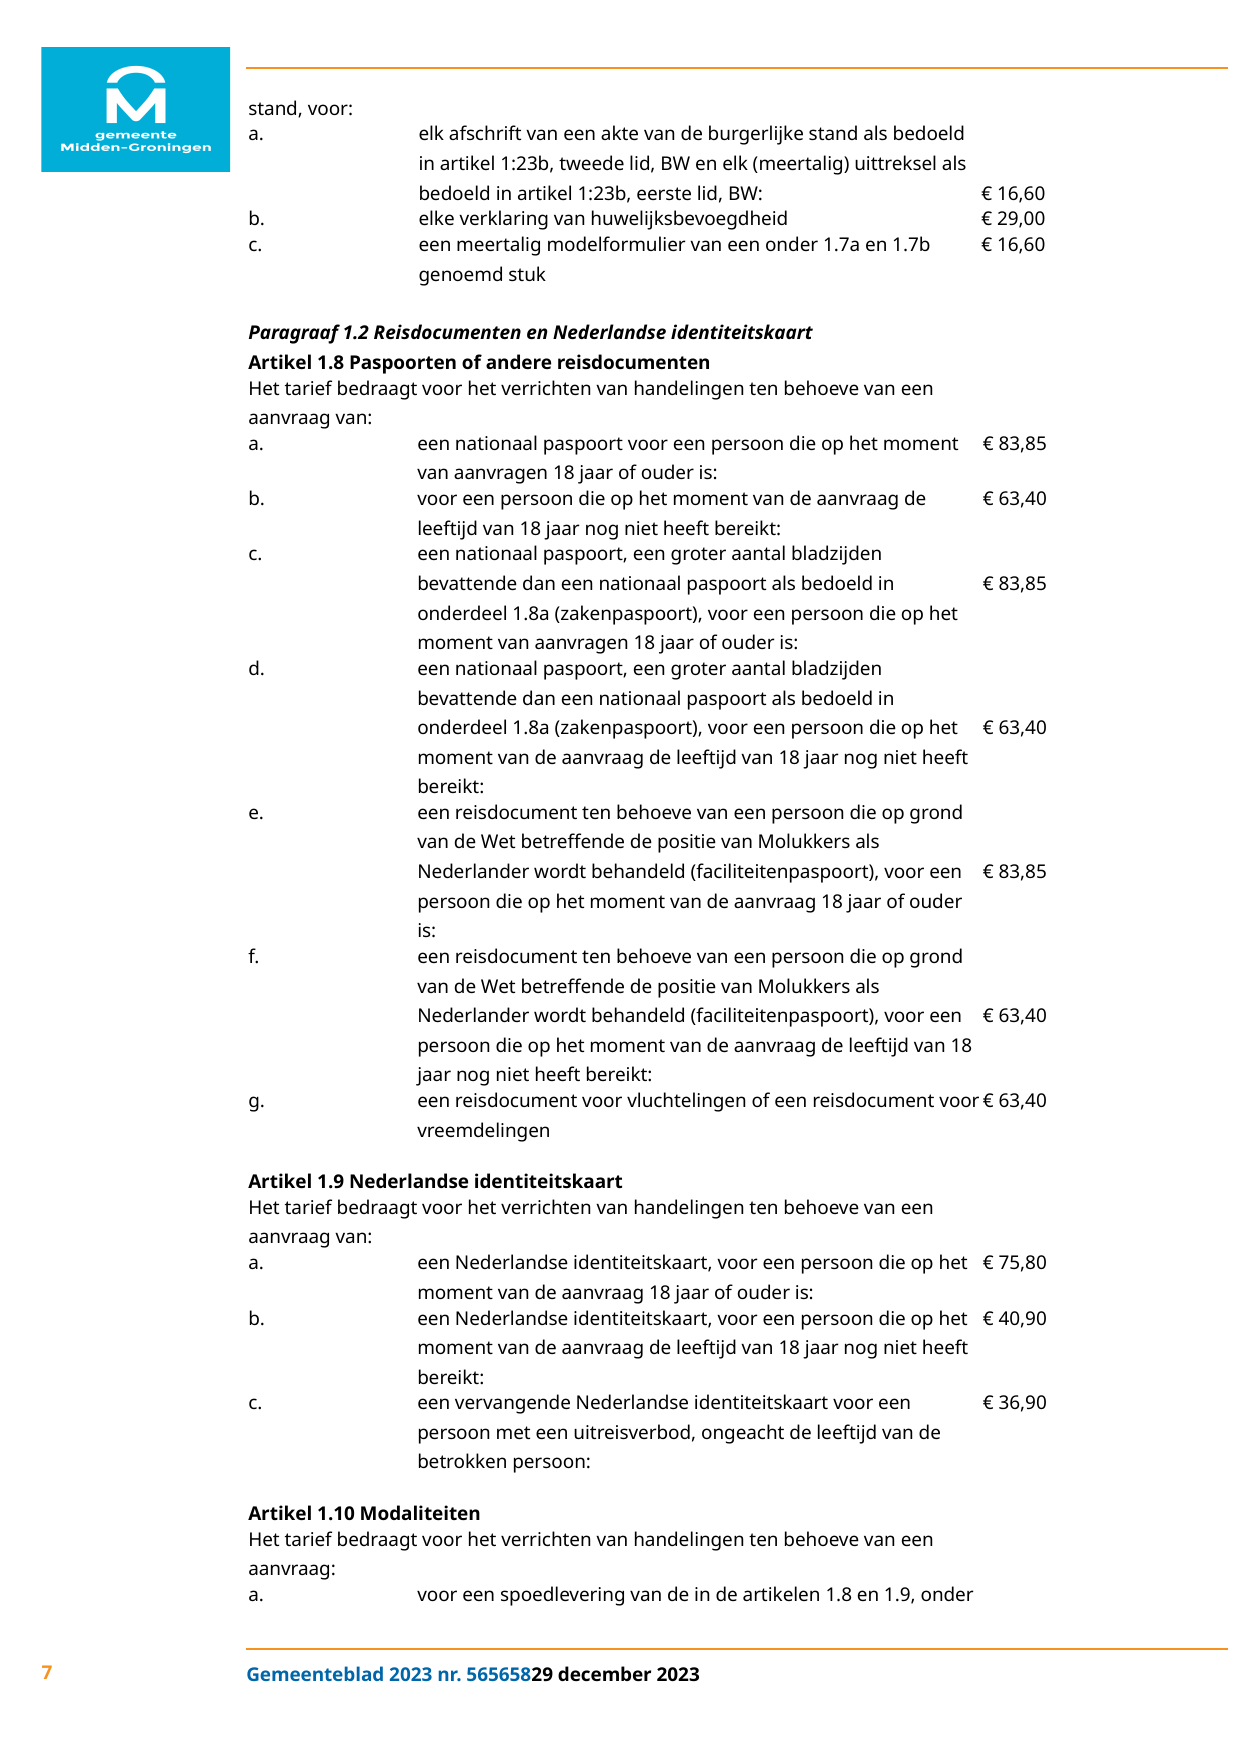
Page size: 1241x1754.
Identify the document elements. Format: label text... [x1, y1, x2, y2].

table_cell een reisdocument voor vluchtelingen of een reisdocument voor vreemdelingen [417, 1087, 983, 1143]
table_cell [983, 375, 1152, 430]
table_cell a. [248, 1249, 417, 1305]
table_cell € 63,40 [983, 1087, 1152, 1143]
table_cell [248, 1143, 417, 1168]
picture [108, 66, 164, 82]
table_cell een reisdocument ten behoeve van een persoon die op grond van de Wet betreffende de positie van Molukkers als Nederlander wordt behandeld (faciliteitenpaspoort), voor een persoon die op het moment van de aanvraag de leeftijd van 18 jaar nog niet heeft bereikt: [417, 943, 983, 1087]
text Paragraaf 1.2 Reisdocumenten en Nederlandse identiteitskaart [248, 319, 1152, 345]
table_cell € 29,00 [981, 205, 1152, 231]
table_cell d. [248, 655, 417, 799]
table_cell € 36,90 [983, 1390, 1152, 1474]
table_header Artikel 1.8 Paspoorten of andere reisdocumenten [248, 349, 983, 375]
table_cell een reisdocument ten behoeve van een persoon die op grond van de Wet betreffende de positie van Molukkers als Nederlander wordt behandeld (faciliteitenpaspoort), voor een persoon die op het moment van de aanvraag 18 jaar of ouder is: [417, 799, 983, 943]
table_cell stand, voor: [248, 95, 981, 121]
table_cell c. [248, 541, 417, 655]
table_cell € 40,90 [983, 1305, 1152, 1389]
table_cell een nationaal paspoort voor een persoon die op het moment van aanvragen 18 jaar of ouder is: [417, 430, 983, 485]
picture [184, 146, 190, 153]
table_cell een Nederlandse identiteitskaart, voor een persoon die op het moment van de aanvraag de leeftijd van 18 jaar nog niet heeft bereikt: [417, 1305, 983, 1389]
table_cell € 63,40 [983, 655, 1152, 799]
table_cell een nationaal paspoort, een groter aantal bladzijden bevattende dan een nationaal paspoort als bedoeld in onderdeel 1.8a (zakenpaspoort), voor een persoon die op het moment van de aanvraag de leeftijd van 18 jaar nog niet heeft bereikt: [417, 655, 983, 799]
table_cell [983, 1168, 1152, 1194]
table_cell c. [248, 1390, 417, 1474]
table_cell b. [248, 205, 418, 231]
table_cell een Nederlandse identiteitskaart, voor een persoon die op het moment van de aanvraag 18 jaar of ouder is: [417, 1249, 983, 1305]
table_cell elke verklaring van huwelijksbevoegdheid [418, 205, 981, 231]
table_cell [417, 1143, 983, 1168]
picture [107, 89, 165, 122]
table_cell € 83,85 [983, 430, 1152, 485]
table_cell a. [248, 430, 417, 485]
table_cell b. [248, 485, 417, 541]
table_cell Artikel 1.9 Nederlandse identiteitskaart [248, 1168, 983, 1194]
table_cell € 83,85 [983, 799, 1152, 943]
table_cell € 16,60 [981, 121, 1152, 205]
table_cell [983, 1581, 1152, 1607]
table_cell een nationaal paspoort, een groter aantal bladzijden bevattende dan een nationaal paspoort als bedoeld in onderdeel 1.8a (zakenpaspoort), voor een persoon die op het moment van aanvragen 18 jaar of ouder is: [417, 541, 983, 655]
table_cell een vervangende Nederlandse identiteitskaart voor een persoon met een uitreisverbod, ongeacht de leeftijd van de betrokken persoon: [417, 1390, 983, 1474]
table_cell [983, 1194, 1152, 1249]
table_cell € 83,85 [983, 541, 1152, 655]
table_header [983, 349, 1152, 375]
table_cell € 63,40 [983, 485, 1152, 541]
table_cell f. [248, 943, 417, 1087]
table_cell € 75,80 [983, 1249, 1152, 1305]
table_cell € 16,60 [981, 231, 1152, 286]
table_cell Het tarief bedraagt voor het verrichten van handelingen ten behoeve van een aanvraag van: [248, 1194, 983, 1249]
table_cell e. [248, 799, 417, 943]
table_cell een meertalig modelformulier van een onder 1.7a en 1.7b genoemd stuk [418, 231, 981, 286]
table_cell Het tarief bedraagt voor het verrichten van handelingen ten behoeve van een aanvraag van: [248, 375, 983, 430]
table_cell a. [248, 121, 418, 205]
table_cell c. [248, 231, 418, 286]
table_cell Het tarief bedraagt voor het verrichten van handelingen ten behoeve van een aanvraag: [248, 1526, 983, 1581]
table_cell [981, 95, 1152, 121]
table_cell [983, 1475, 1152, 1500]
table_cell [983, 1500, 1152, 1526]
table_cell b. [248, 1305, 417, 1389]
table_cell [248, 1475, 417, 1500]
table_cell [983, 1143, 1152, 1168]
table_cell Artikel 1.10 Modaliteiten [248, 1500, 983, 1526]
table_cell voor een spoedlevering van de in de artikelen 1.8 en 1.9, onder [417, 1581, 983, 1607]
table_cell [983, 1526, 1152, 1581]
table_cell € 63,40 [983, 943, 1152, 1087]
table_cell voor een persoon die op het moment van de aanvraag de leeftijd van 18 jaar nog niet heeft bereikt: [417, 485, 983, 541]
table_cell a. [248, 1581, 417, 1607]
table_cell [417, 1475, 983, 1500]
table_cell g. [248, 1087, 417, 1143]
table_cell elk afschrift van een akte van de burgerlijke stand als bedoeld in artikel 1:23b, tweede lid, BW en elk (meertalig) uittreksel als bedoeld in artikel 1:23b, eerste lid, BW: [418, 121, 981, 205]
